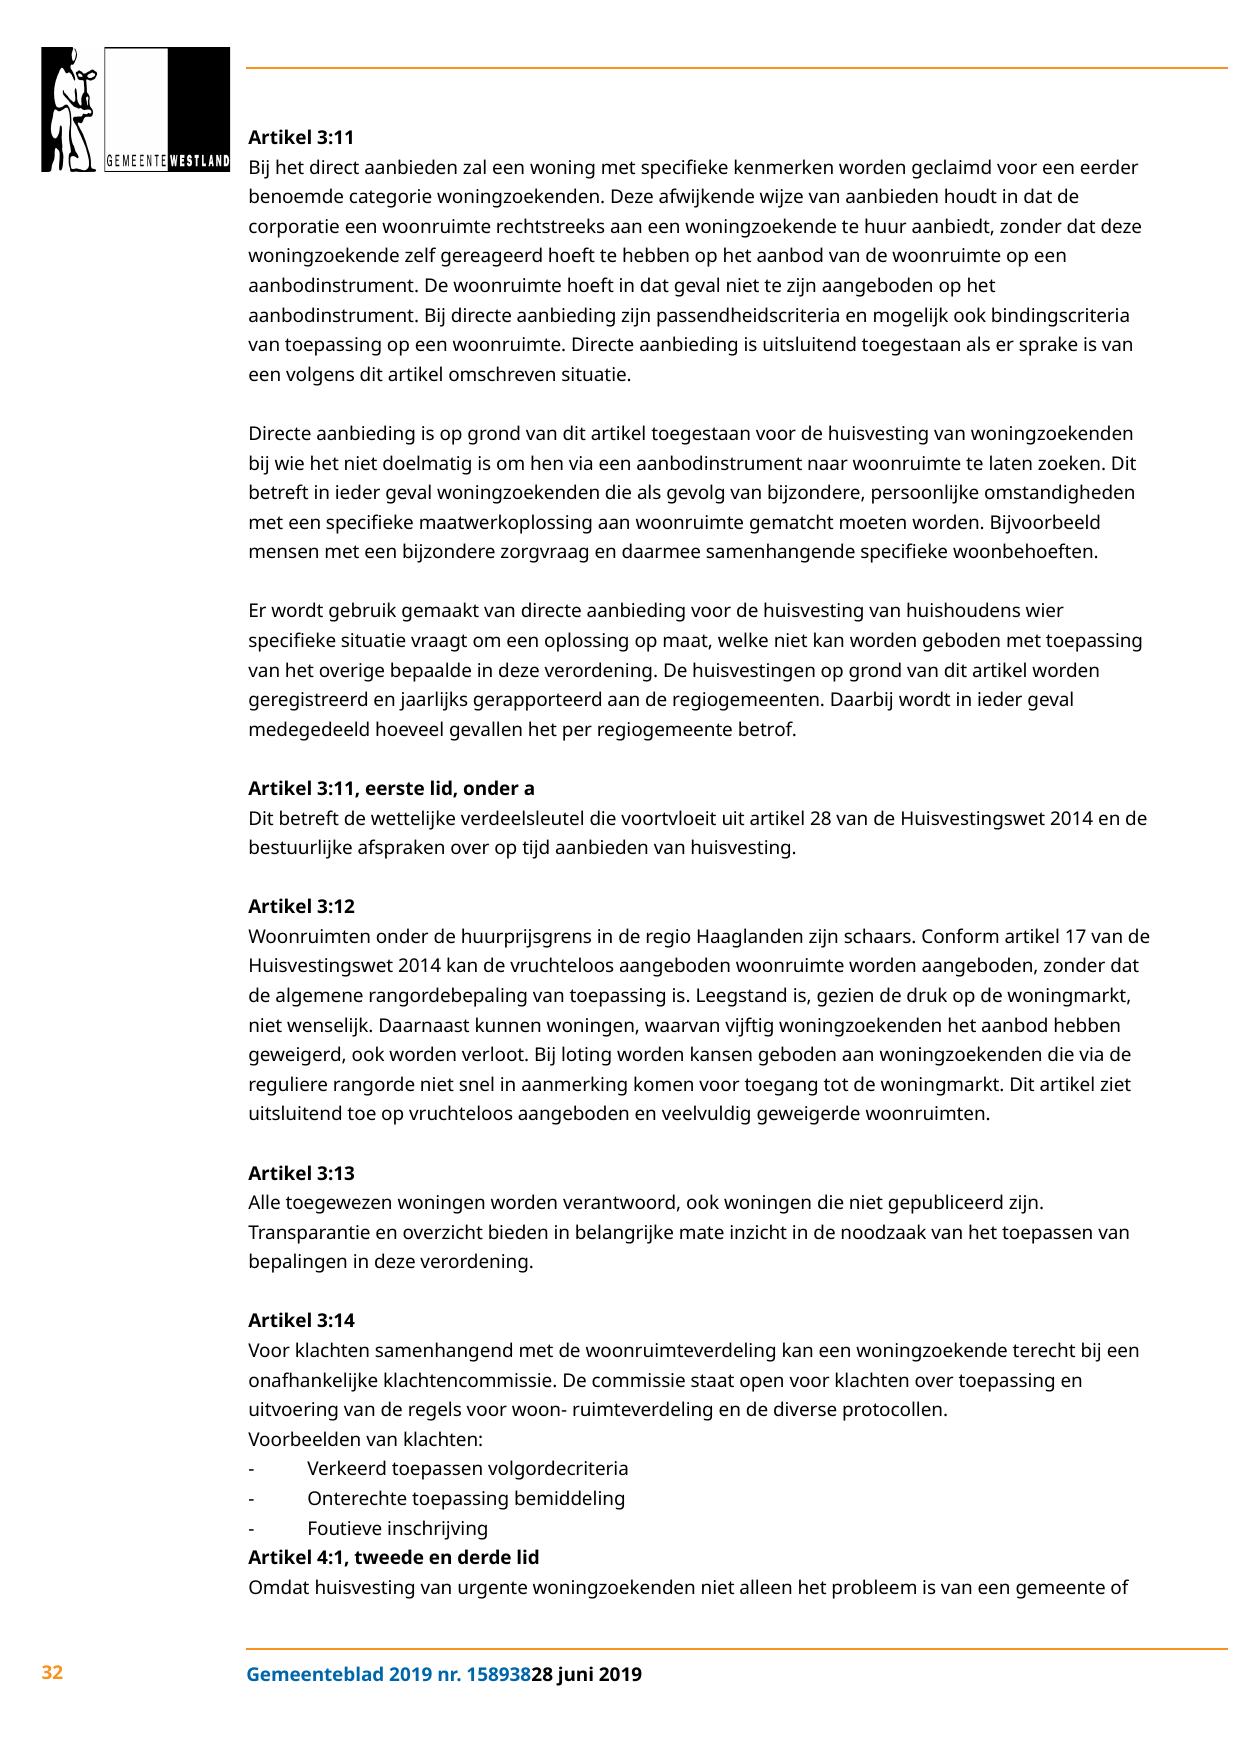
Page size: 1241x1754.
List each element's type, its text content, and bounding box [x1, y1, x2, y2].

text Artikel 4:1, tweede en derde lid [248, 1544, 1152, 1570]
text Artikel 3:11, eerste lid, onder a [248, 775, 1152, 801]
text Voor klachten samenhangend met de woonruimteverdeling kan een woningzoekende terecht bij een onafhankelijke klachtencommissie. De commissie staat open voor klachten over toepassing en uitvoering van de regels voor woon- ruimteverdeling en de diverse protocollen. [248, 1337, 1152, 1422]
text Artikel 3:12 [248, 893, 1152, 919]
text Bij het direct aanbieden zal een woning met specifieke kenmerken worden geclaimd voor een eerder benoemde categorie woningzoekenden. Deze afwijkende wijze van aanbieden houdt in dat de corporatie een woonruimte rechtstreeks aan een woningzoekende te huur aanbiedt, zonder dat deze woningzoekende zelf gereageerd hoeft te hebben op het aanbod van de woonruimte op een aanbodinstrument. De woonruimte hoeft in dat geval niet te zijn aangeboden op het aanbodinstrument. Bij directe aanbieding zijn passendheidscriteria en mogelijk ook bindingscriteria van toepassing op een woonruimte. Directe aanbieding is uitsluitend toegestaan als er sprake is van een volgens dit artikel omschreven situatie. [248, 154, 1152, 387]
text Artikel 3:13 [248, 1160, 1152, 1186]
list Verkeerd toepassen volgordecriteria [248, 1456, 1152, 1481]
text Directe aanbieding is op grond van dit artikel toegestaan voor de huisvesting van woningzoekenden bij wie het niet doelmatig is om hen via een aanbodinstrument naar woonruimte te laten zoeken. Dit betreft in ieder geval woningzoekenden die als gevolg van bijzondere, persoonlijke omstandigheden met een specifieke maatwerkoplossing aan woonruimte gematcht moeten worden. Bijvoorbeeld mensen met een bijzondere zorgvraag en daarmee samenhangende specifieke woonbehoeften. [248, 420, 1152, 564]
text Er wordt gebruik gemaakt van directe aanbieding voor de huisvesting van huishoudens wier specifieke situatie vraagt om een oplossing op maat, welke niet kan worden geboden met toepassing van het overige bepaalde in deze verordening. De huisvestingen op grond van dit artikel worden geregistreerd en jaarlijks gerapporteerd aan de regiogemeenten. Daarbij wordt in ieder geval medegedeeld hoeveel gevallen het per regiogemeente betrof. [248, 598, 1152, 742]
list Foutieve inschrijving [248, 1515, 1152, 1541]
text Woonruimten onder de huurprijsgrens in de regio Haaglanden zijn schaars. Conform artikel 17 van de Huisvestingswet 2014 kan de vruchteloos aangeboden woonruimte worden aangeboden, zonder dat de algemene rangordebepaling van toepassing is. Leegstand is, gezien de druk op de woningmarkt, niet wenselijk. Daarnaast kunnen woningen, waarvan vijftig woningzoekenden het aanbod hebben geweigerd, ook worden verloot. Bij loting worden kansen geboden aan woningzoekenden die via de reguliere rangorde niet snel in aanmerking komen voor toegang tot de woningmarkt. Dit artikel ziet uitsluitend toe op vruchteloos aangeboden en veelvuldig geweigerde woonruimten. [248, 923, 1152, 1126]
text Dit betreft de wettelijke verdeelsleutel die voortvloeit uit artikel 28 van de Huisvestingswet 2014 en de bestuurlijke afspraken over op tijd aanbieden van huisvesting. [248, 805, 1152, 860]
text Voorbeelden van klachten: [248, 1426, 1152, 1452]
text Artikel 3:14 [248, 1308, 1152, 1333]
picture [41, 47, 231, 172]
text Artikel 3:11 [248, 124, 1152, 150]
text Alle toegewezen woningen worden verantwoord, ook woningen die niet gepubliceerd zijn. Transparantie en overzicht bieden in belangrijke mate inzicht in de noodzaak van het toepassen van bepalingen in deze verordening. [248, 1189, 1152, 1274]
text Omdat huisvesting van urgente woningzoekenden niet alleen het probleem is van een gemeente of [248, 1574, 1152, 1600]
list Onterechte toepassing bemiddeling [248, 1485, 1152, 1511]
